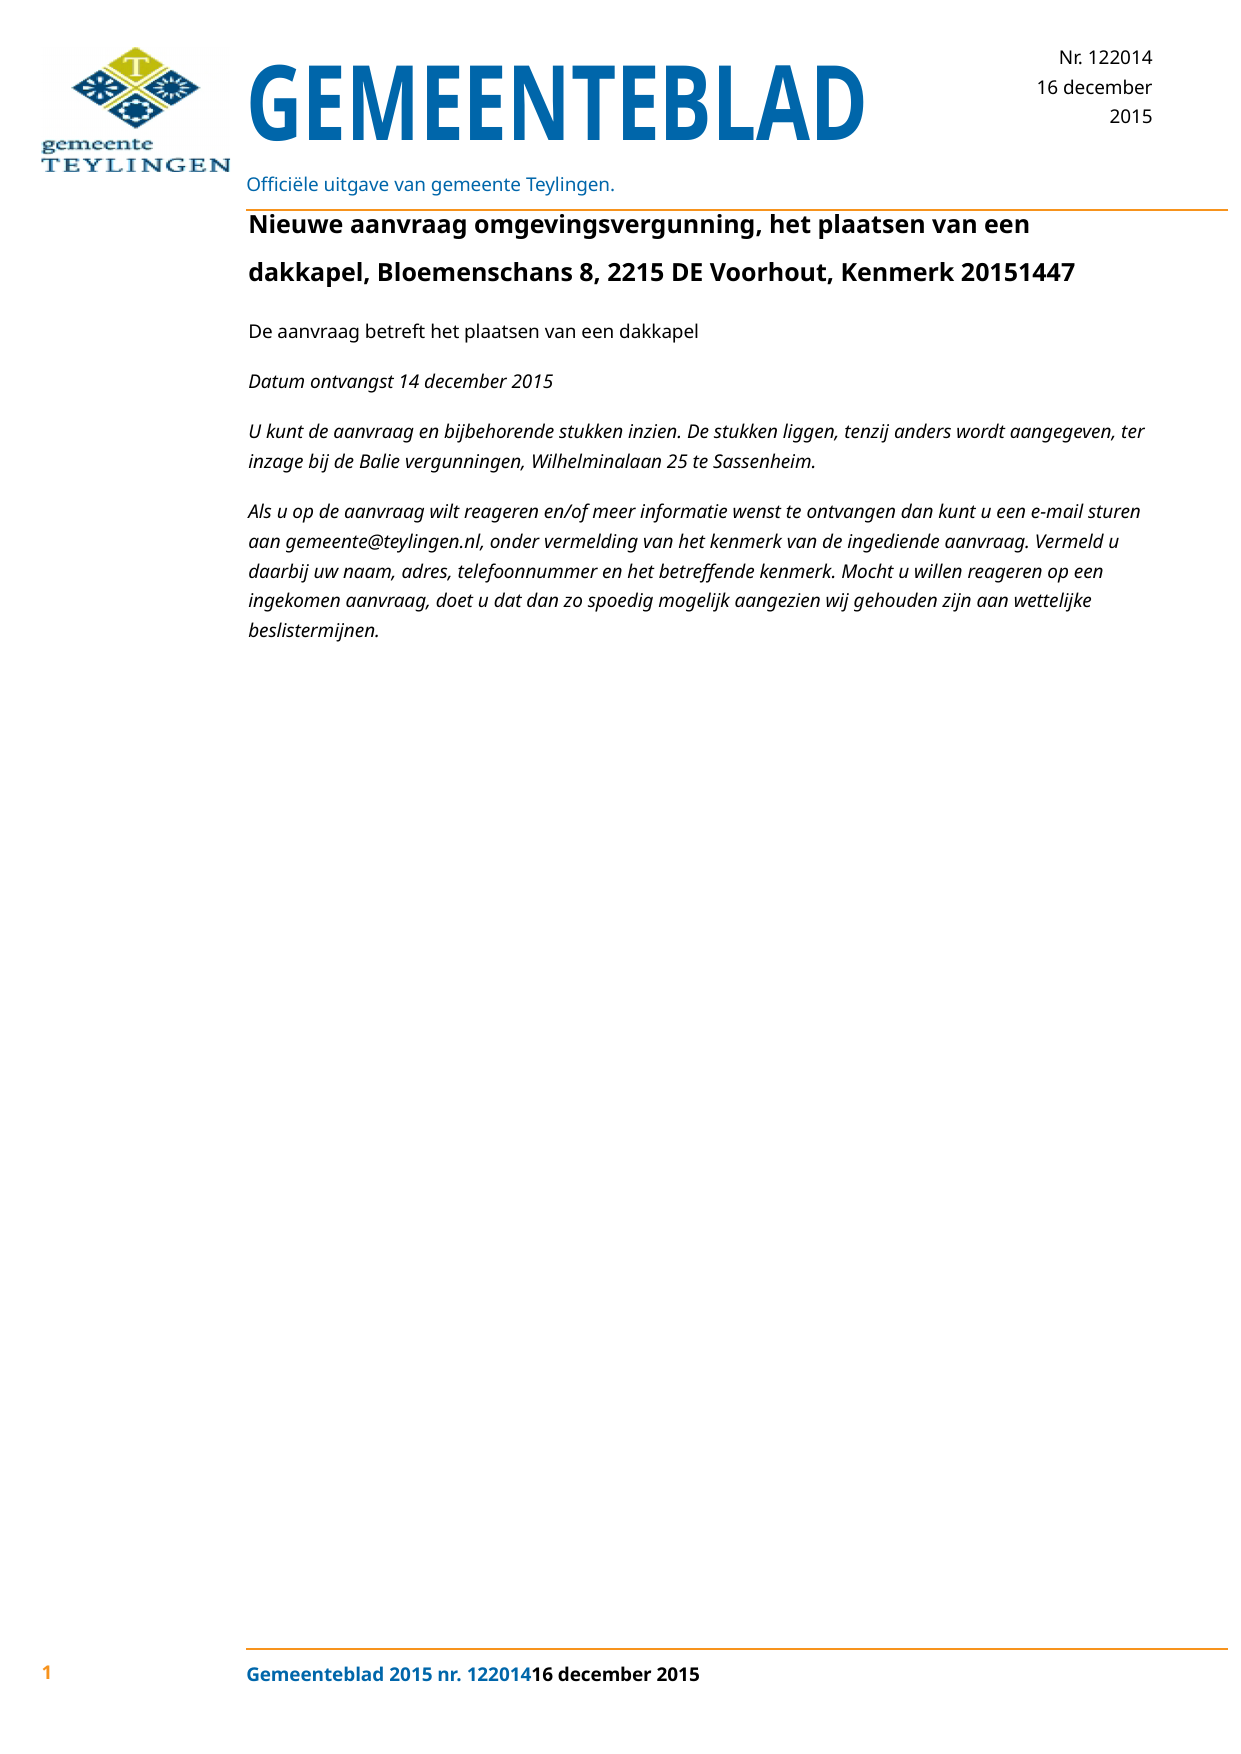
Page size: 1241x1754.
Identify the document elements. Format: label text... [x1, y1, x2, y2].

text U kunt de aanvraag en bijbehorende stukken inzien. De stukken liggen, tenzij anders wordt aangegeven, ter inzage bij de Balie vergunningen, Wilhelminalaan 25 te Sassenheim. [248, 419, 1152, 474]
picture [41, 47, 231, 172]
text Als u op de aanvraag wilt reageren en/of meer informatie wenst te ontvangen dan kunt u een e-mail sturen aan gemeente@teylingen.nl, onder vermelding van het kenmerk van de ingediende aanvraag. Vermeld u daarbij uw naam, adres, telefoonnummer en het betreffende kenmerk. Mocht u willen reageren op een ingekomen aanvraag, doet u dat dan zo spoedig mogelijk aangezien wij gehouden zijn aan wettelijke beslistermijnen. [248, 499, 1152, 643]
text Nieuwe aanvraag omgevingsvergunning, het plaatsen van een dakkapel, Bloemenschans 8, 2215 DE Voorhout, Kenmerk 20151447 [248, 211, 1152, 288]
text Datum ontvangst 14 december 2015 [248, 368, 1152, 394]
text De aanvraag betreft het plaatsen van een dakkapel [248, 318, 1152, 344]
